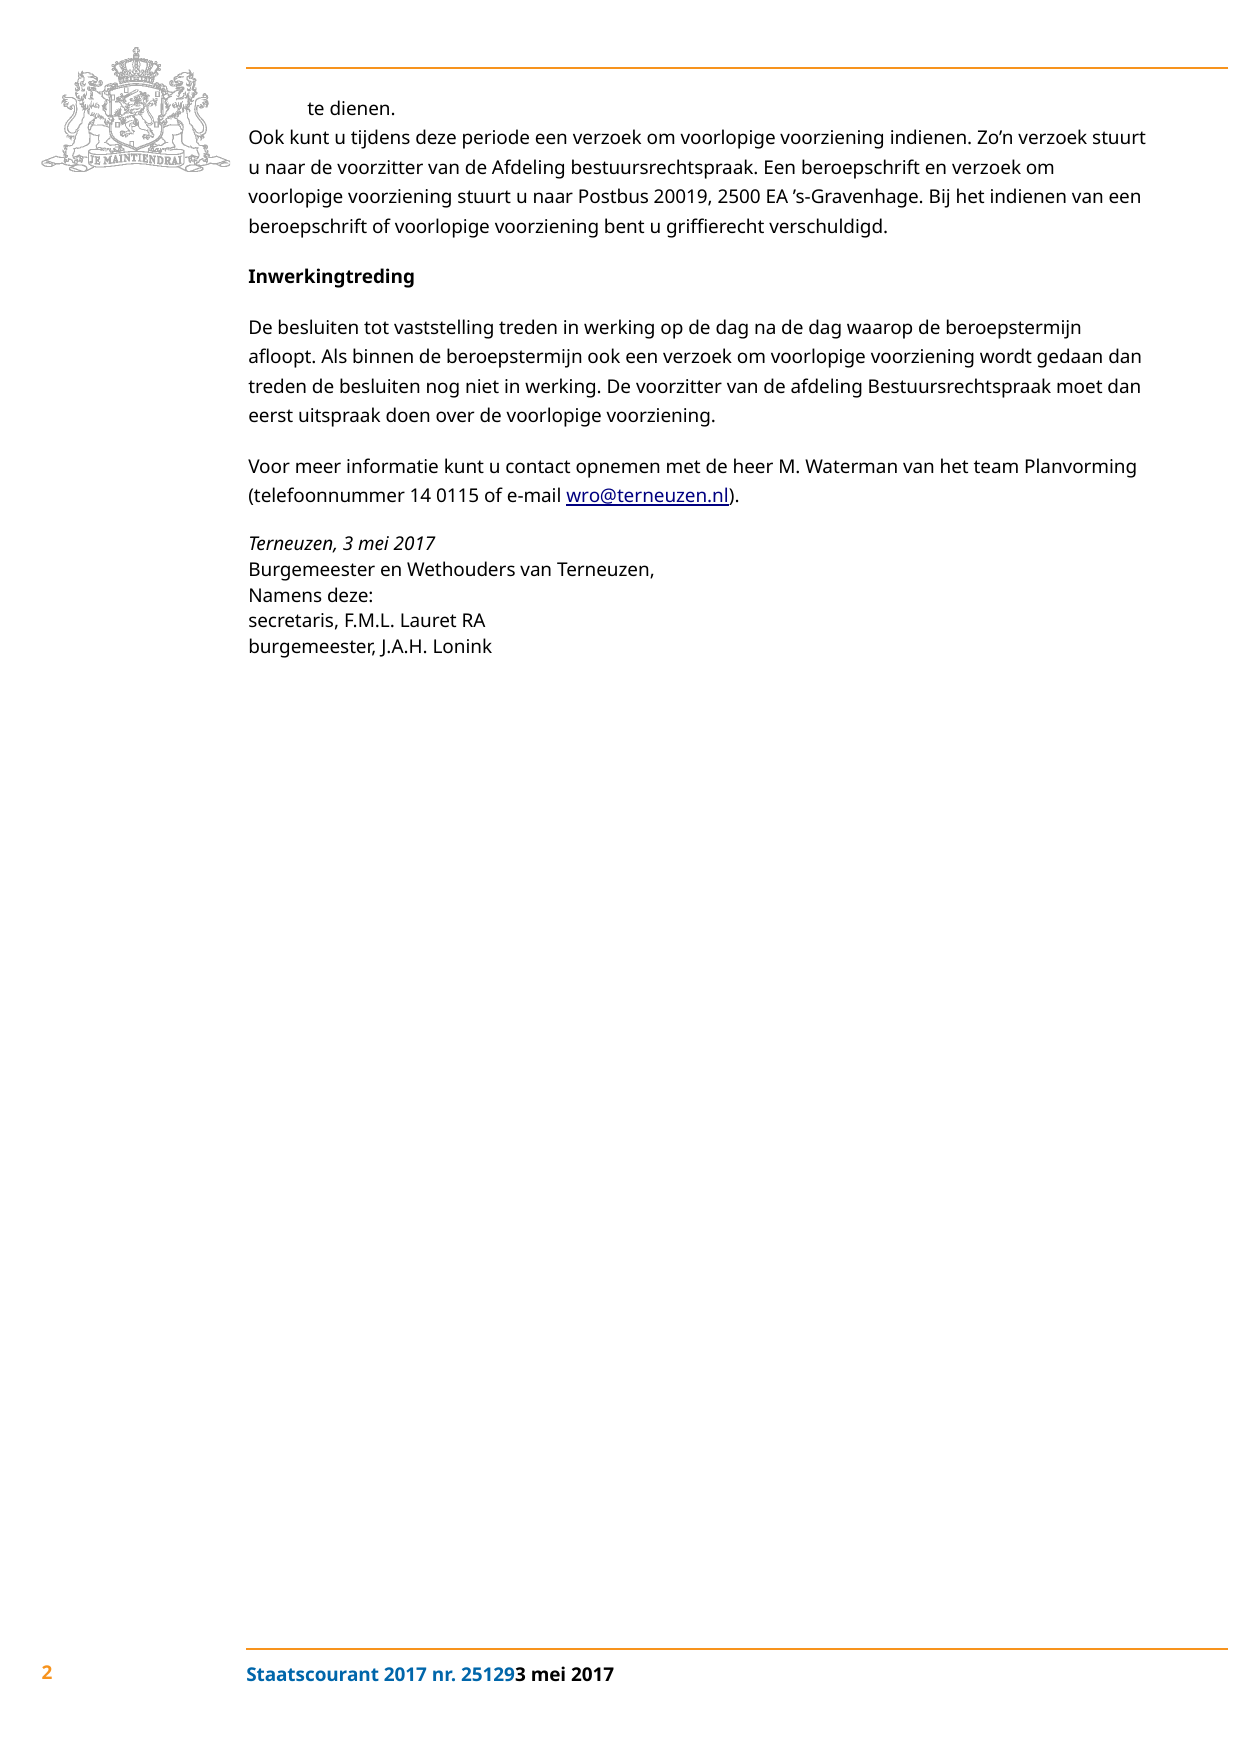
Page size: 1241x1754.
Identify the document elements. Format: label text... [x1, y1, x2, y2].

picture [41, 47, 231, 172]
text secretaris, F.M.L. Lauret RA [248, 608, 1152, 633]
text burgemeester, J.A.H. Lonink [248, 633, 1152, 659]
text De besluiten tot vaststelling treden in werking op de dag na de dag waarop de beroepstermijn afloopt. Als binnen de beroepstermijn ook een verzoek om voorlopige voorziening wordt gedaan dan treden de besluiten nog niet in werking. De voorzitter van de afdeling Bestuursrechtspraak moet dan eerst uitspraak doen over de voorlopige voorziening. [248, 314, 1152, 428]
text Voor meer informatie kunt u contact opnemen met de heer M. Waterman van het team Planvorming (telefoonnummer 14 0115 of e-mail wro@terneuzen.nl). [248, 453, 1152, 508]
text Namens deze: [248, 582, 1152, 608]
text Ook kunt u tijdens deze periode een verzoek om voorlopige voorziening indienen. Zo’n verzoek stuurt u naar de voorzitter van de Afdeling bestuursrechtspraak. Een beroepschrift en verzoek om voorlopige voorziening stuurt u naar Postbus 20019, 2500 EA ’s-Gravenhage. Bij het indienen van een beroepschrift of voorlopige voorziening bent u griffierecht verschuldigd. [248, 124, 1152, 239]
text Inwerkingtreding [248, 263, 1152, 289]
text Terneuzen, 3 mei 2017 [248, 531, 1152, 556]
text Burgemeester en Wethouders van Terneuzen, [248, 556, 1152, 582]
list te dienen. [248, 95, 1152, 121]
